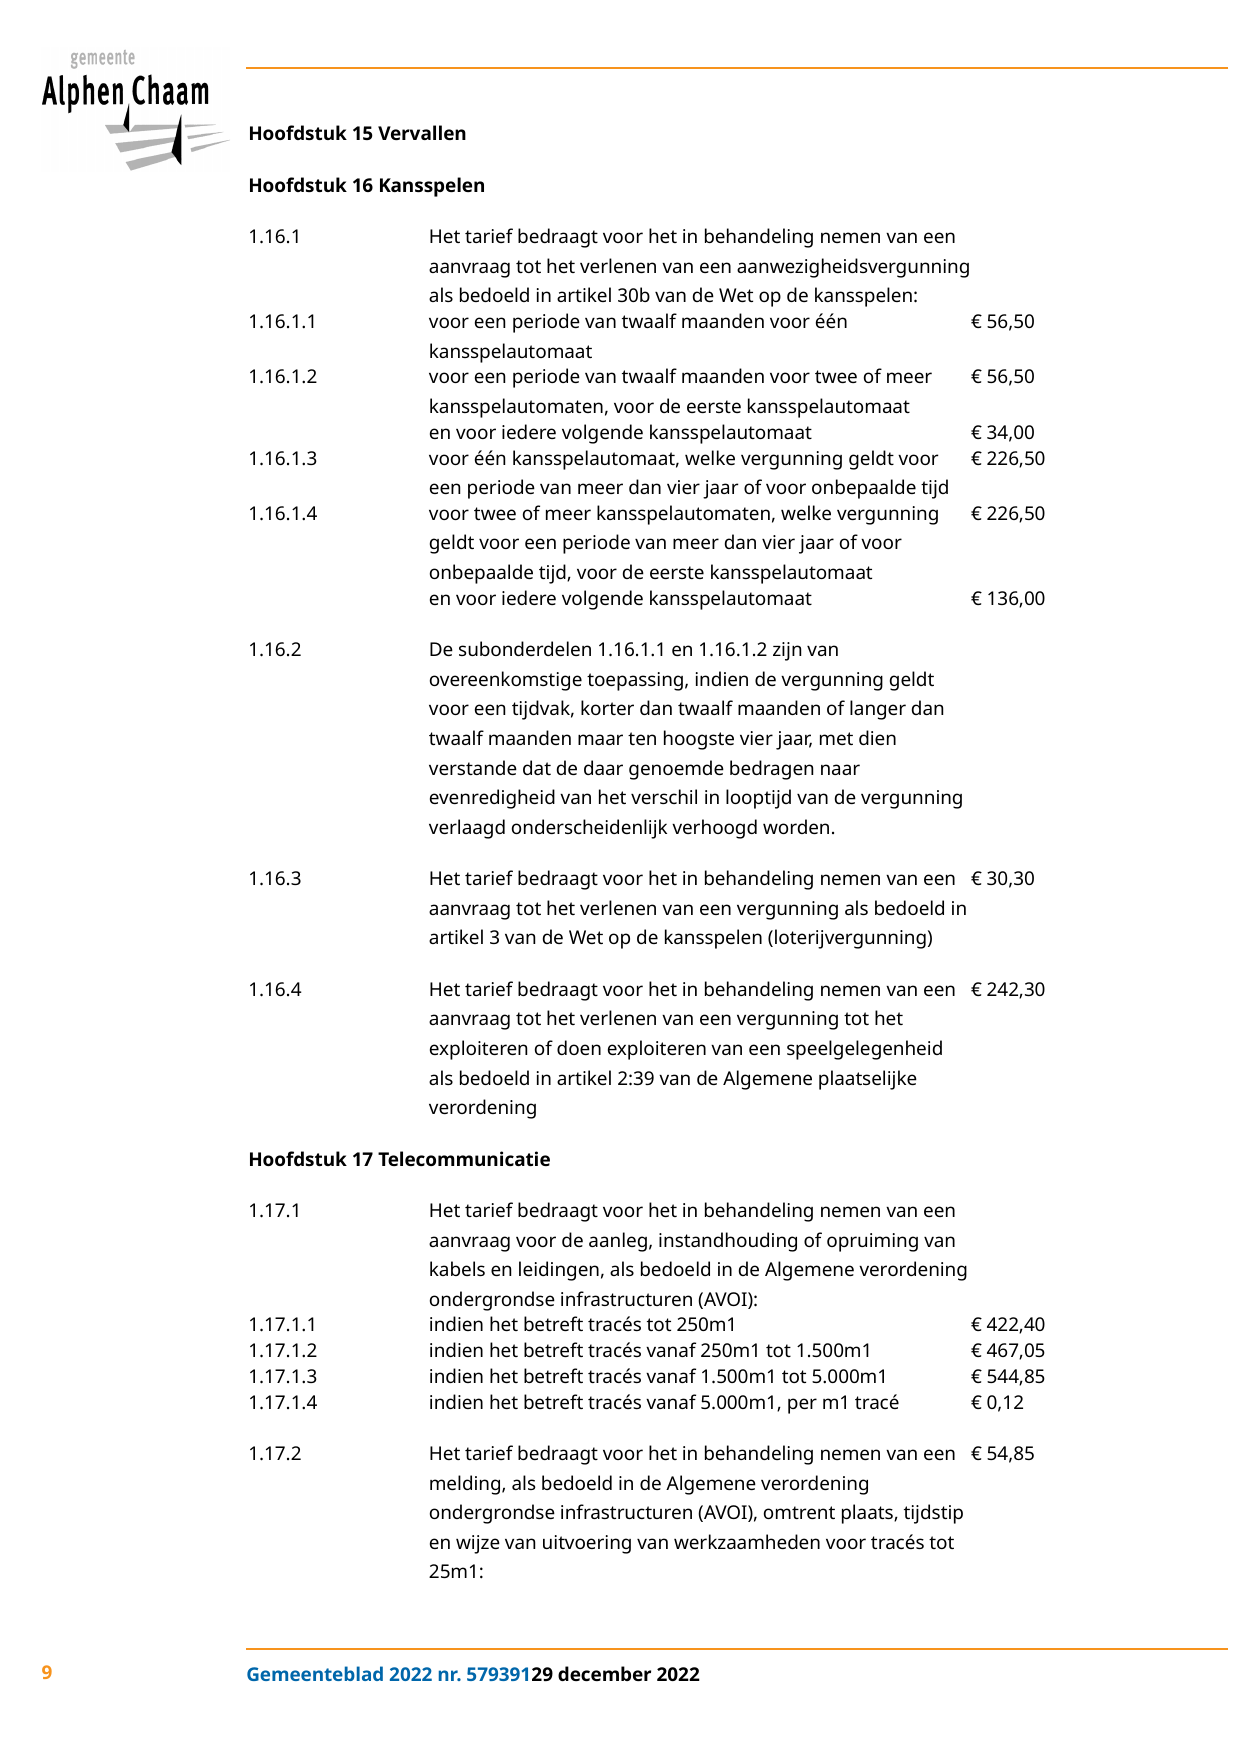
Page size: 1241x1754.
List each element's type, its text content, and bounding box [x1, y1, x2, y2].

table_cell € 226,50 [971, 445, 1152, 500]
table_cell voor een periode van twaalf maanden voor één kansspelautomaat [429, 308, 971, 364]
table_cell [248, 1415, 429, 1440]
table_cell [248, 840, 429, 865]
table_cell 1.17.2 [248, 1440, 429, 1584]
table_cell [429, 950, 971, 976]
table_cell 1.16.1.2 [248, 364, 429, 419]
table_cell [971, 840, 1152, 865]
table_cell en voor iedere volgende kansspelautomaat [429, 419, 971, 445]
table_cell Hoofdstuk 17 Telecommunicatie [248, 1146, 971, 1171]
table_cell [971, 1415, 1152, 1440]
table_cell Het tarief bedraagt voor het in behandeling nemen van een aanvraag tot het verlenen van een aanwezigheidsvergunning als bedoeld in artikel 30b van de Wet op de kansspelen: [429, 224, 971, 308]
table_cell [971, 198, 1152, 223]
table_cell 1.16.1 [248, 224, 429, 308]
picture [41, 47, 231, 172]
table_cell De subonderdelen 1.16.1.1 en 1.16.1.2 zijn van overeenkomstige toepassing, indien de vergunning geldt voor een tijdvak, korter dan twaalf maanden of langer dan twaalf maanden maar ten hoogste vier jaar, met dien verstande dat de daar genoemde bedragen naar evenredigheid van het verschil in looptijd van de vergunning verlaagd onderscheidenlijk verhoogd worden. [429, 636, 971, 839]
table_cell voor twee of meer kansspelautomaten, welke vergunning geldt voor een periode van meer dan vier jaar of voor onbepaalde tijd, voor de eerste kansspelautomaat [429, 500, 971, 585]
table_cell € 242,30 [971, 976, 1152, 1120]
table_cell [429, 611, 971, 636]
table_cell [971, 1171, 1152, 1197]
table_cell € 422,40 [971, 1312, 1152, 1337]
table_cell Hoofdstuk 16 Kansspelen [248, 172, 971, 198]
table_cell 1.16.1.4 [248, 500, 429, 585]
table_cell indien het betreft tracés vanaf 250m1 tot 1.500m1 [429, 1338, 971, 1363]
table_cell € 226,50 [971, 500, 1152, 585]
table_cell 1.16.1.3 [248, 445, 429, 500]
table_cell [429, 1171, 971, 1197]
table_cell [971, 950, 1152, 976]
table_cell [429, 95, 971, 121]
table_cell 1.16.3 [248, 865, 429, 950]
table_cell indien het betreft tracés tot 250m1 [429, 1312, 971, 1337]
table_cell [971, 611, 1152, 636]
table_cell Het tarief bedraagt voor het in behandeling nemen van een aanvraag tot het verlenen van een vergunning tot het exploiteren of doen exploiteren van een speelgelegenheid als bedoeld in artikel 2:39 van de Algemene plaatselijke verordening [429, 976, 971, 1120]
table_cell 1.16.4 [248, 976, 429, 1120]
table_cell Het tarief bedraagt voor het in behandeling nemen van een aanvraag tot het verlenen van een vergunning als bedoeld in artikel 3 van de Wet op de kansspelen (loterijvergunning) [429, 865, 971, 950]
table_cell [971, 1146, 1152, 1171]
table_cell € 0,12 [971, 1389, 1152, 1414]
table_cell Het tarief bedraagt voor het in behandeling nemen van een melding, als bedoeld in de Algemene verordening ondergrondse infrastructuren (AVOI), omtrent plaats, tijdstip en wijze van uitvoering van werkzaamheden voor tracés tot 25m1: [429, 1440, 971, 1584]
table_cell [429, 146, 971, 172]
table_cell indien het betreft tracés vanaf 1.500m1 tot 5.000m1 [429, 1363, 971, 1389]
table_cell [248, 1120, 429, 1146]
table_cell Hoofdstuk 15 Vervallen [248, 121, 971, 146]
table_cell € 56,50 [971, 308, 1152, 364]
table_cell [971, 224, 1152, 308]
table_cell [429, 198, 971, 223]
table_cell 1.17.1.3 [248, 1363, 429, 1389]
table_cell [248, 611, 429, 636]
table_cell [248, 950, 429, 976]
table_cell 1.17.1.4 [248, 1389, 429, 1414]
table_cell [248, 419, 429, 445]
table_cell 1.17.1.2 [248, 1338, 429, 1363]
table_cell Het tarief bedraagt voor het in behandeling nemen van een aanvraag voor de aanleg, instandhouding of opruiming van kabels en leidingen, als bedoeld in de Algemene verordening ondergrondse infrastructuren (AVOI): [429, 1197, 971, 1312]
table_cell € 56,50 [971, 364, 1152, 419]
table_cell [248, 146, 429, 172]
table_cell 1.17.1 [248, 1197, 429, 1312]
table_cell € 136,00 [971, 585, 1152, 611]
table_cell [429, 1584, 971, 1610]
table_cell [429, 1120, 971, 1146]
table_cell [248, 585, 429, 611]
table_cell 1.16.1.1 [248, 308, 429, 364]
table_cell € 54,85 [971, 1440, 1152, 1584]
table_cell voor een periode van twaalf maanden voor twee of meer kansspelautomaten, voor de eerste kansspelautomaat [429, 364, 971, 419]
table_cell 1.16.2 [248, 636, 429, 839]
table_cell [971, 146, 1152, 172]
table_cell € 34,00 [971, 419, 1152, 445]
table_cell [971, 636, 1152, 839]
table_cell € 544,85 [971, 1363, 1152, 1389]
table_cell indien het betreft tracés vanaf 5.000m1, per m1 tracé [429, 1389, 971, 1414]
table_cell [248, 95, 429, 121]
table_cell [971, 1584, 1152, 1610]
table_cell [248, 1584, 429, 1610]
table_cell [971, 172, 1152, 198]
table_cell € 30,30 [971, 865, 1152, 950]
table_cell en voor iedere volgende kansspelautomaat [429, 585, 971, 611]
table_cell [971, 121, 1152, 146]
table_cell [429, 840, 971, 865]
table_cell [971, 1197, 1152, 1312]
table_cell [429, 1415, 971, 1440]
table_cell [971, 95, 1152, 121]
table_cell [971, 1120, 1152, 1146]
table_cell € 467,05 [971, 1338, 1152, 1363]
table_cell voor één kansspelautomaat, welke vergunning geldt voor een periode van meer dan vier jaar of voor onbepaalde tijd [429, 445, 971, 500]
table_cell [248, 198, 429, 223]
table_cell [248, 1171, 429, 1197]
table_cell 1.17.1.1 [248, 1312, 429, 1337]
